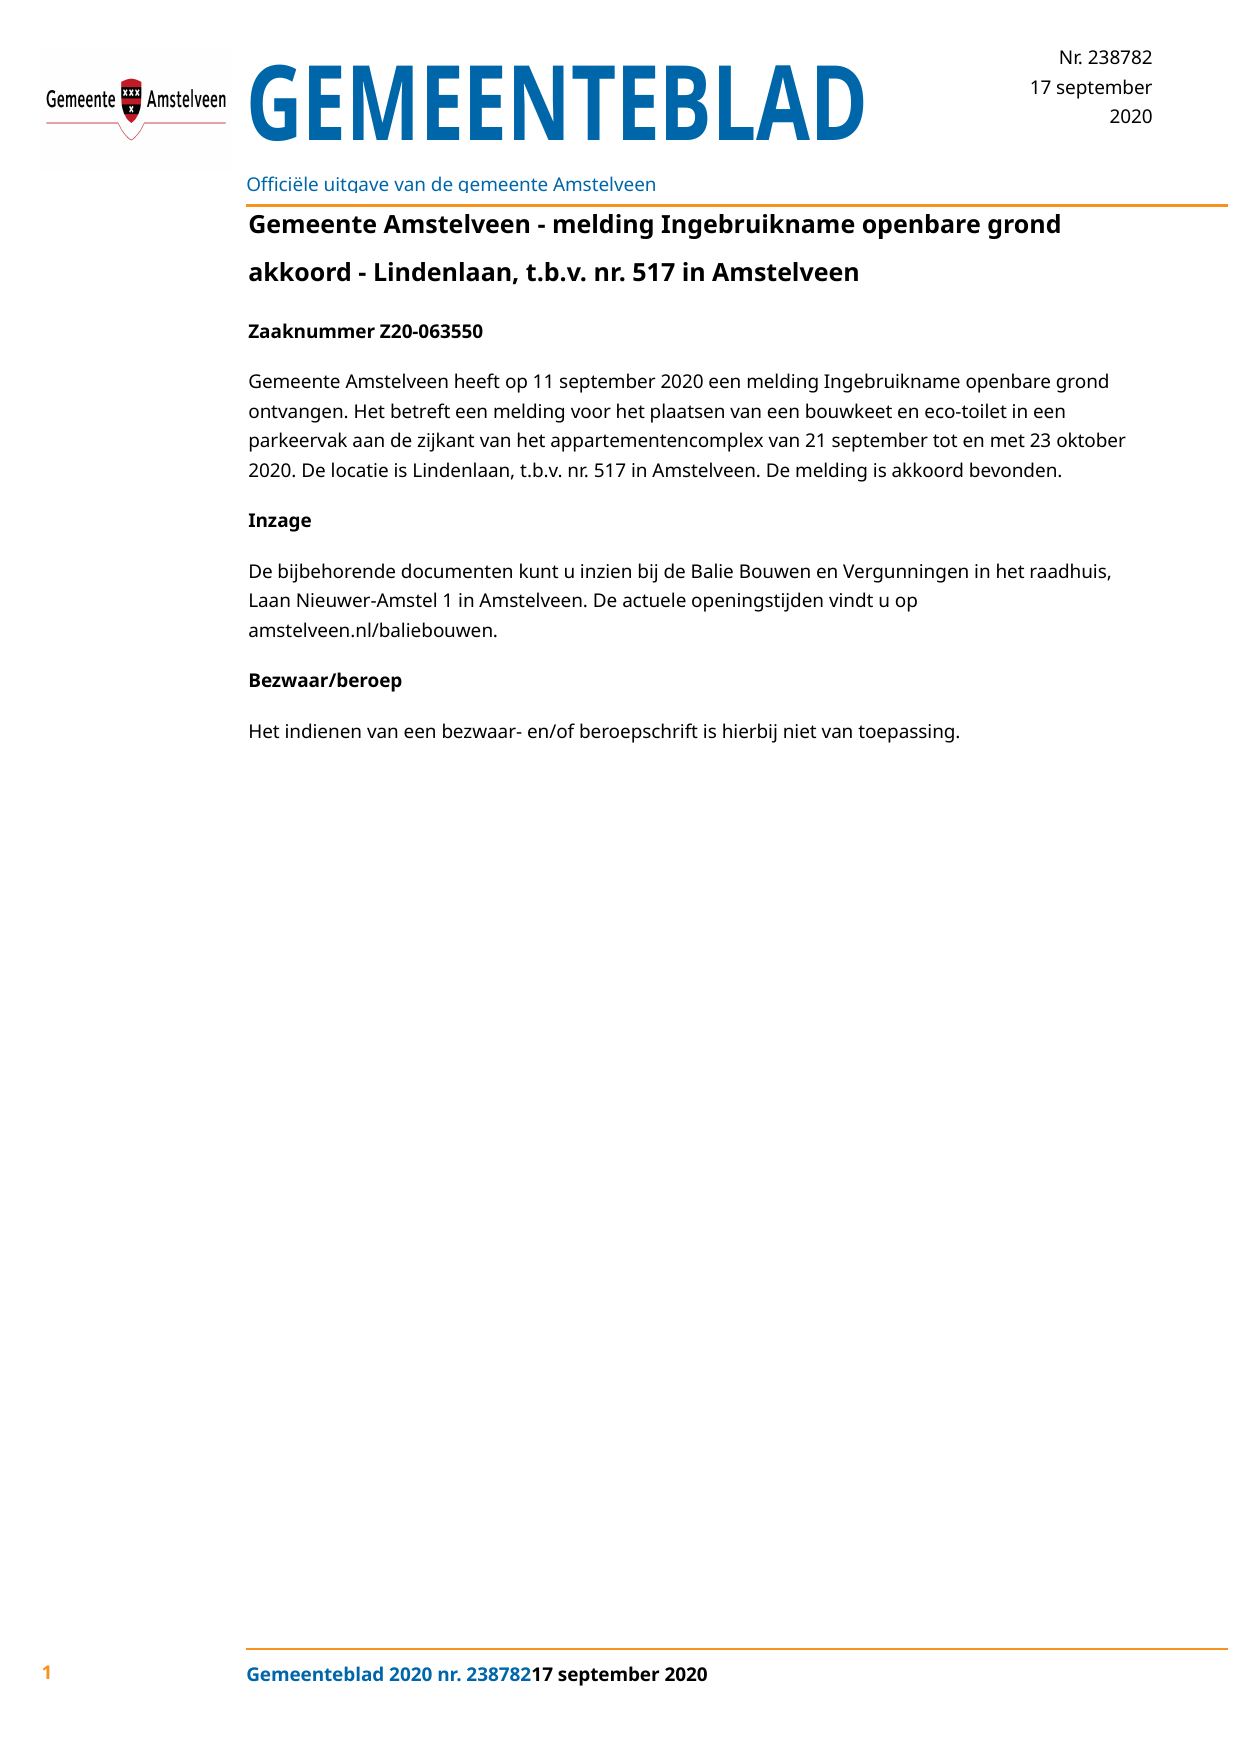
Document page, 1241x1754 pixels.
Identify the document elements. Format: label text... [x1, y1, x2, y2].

picture [41, 47, 231, 172]
text De bijbehorende documenten kunt u inzien bij de Balie Bouwen en Vergunningen in het raadhuis, Laan Nieuwer-Amstel 1 in Amstelveen. De actuele openingstijden vindt u op amstelveen.nl/baliebouwen. [248, 558, 1152, 643]
text Het indienen van een bezwaar- en/of beroepschrift is hierbij niet van toepassing. [248, 718, 1152, 744]
text Gemeente Amstelveen heeft op 11 september 2020 een melding Ingebruikname openbare grond ontvangen. Het betreft een melding voor het plaatsen van een bouwkeet en eco-toilet in een parkeervak aan de zijkant van het appartementencomplex van 21 september tot en met 23 oktober 2020. De locatie is Lindenlaan, t.b.v. nr. 517 in Amstelveen. De melding is akkoord bevonden. [248, 368, 1152, 483]
text Zaaknummer Z20-063550 [248, 318, 1152, 344]
text Inzage [248, 507, 1152, 533]
text Bezwaar/beroep [248, 667, 1152, 693]
text Gemeente Amstelveen - melding Ingebruikname openbare grond akkoord - Lindenlaan, t.b.v. nr. 517 in Amstelveen [248, 207, 1152, 288]
